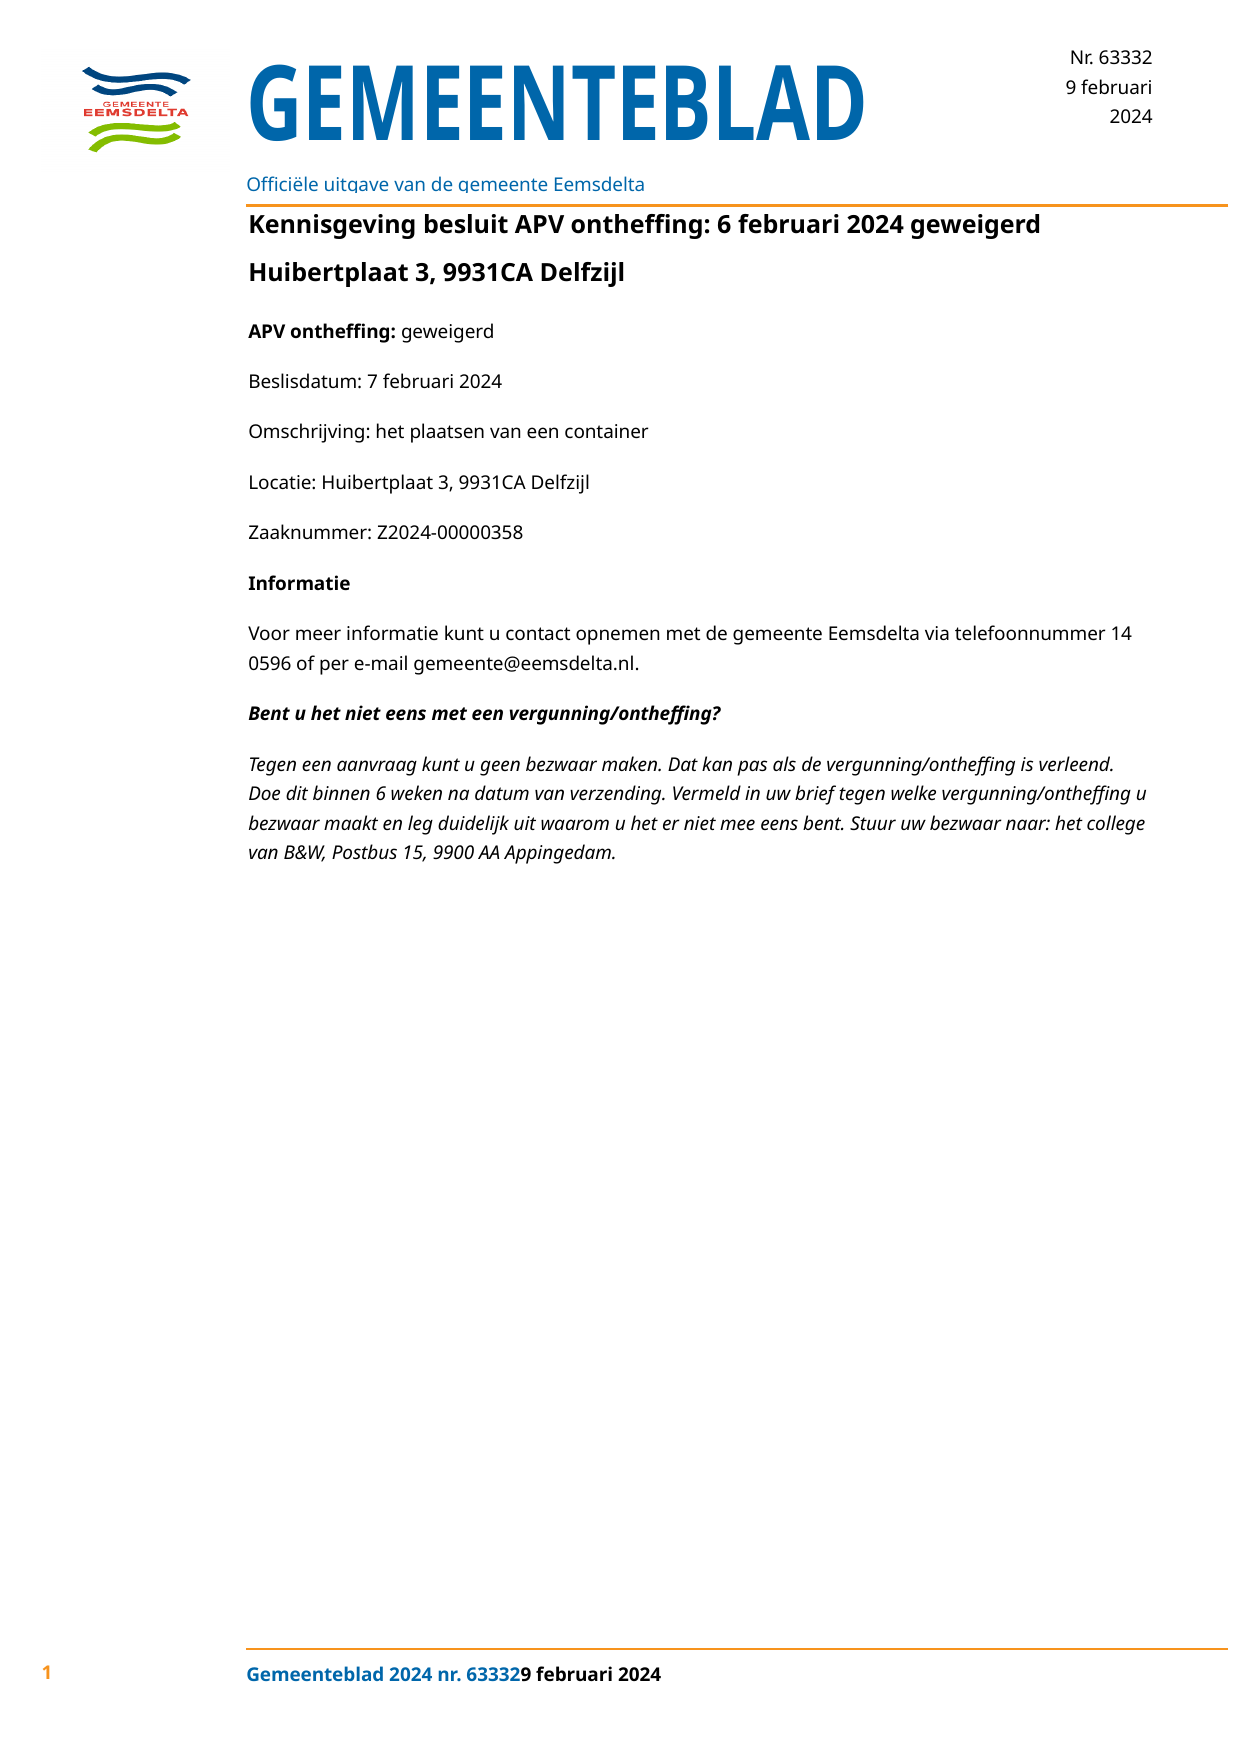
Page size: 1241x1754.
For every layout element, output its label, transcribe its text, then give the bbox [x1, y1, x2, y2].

text Tegen een aanvraag kunt u geen bezwaar maken. Dat kan pas als de vergunning/ontheffing is verleend. Doe dit binnen 6 weken na datum van verzending. Vermeld in uw brief tegen welke vergunning/ontheffing u bezwaar maakt en leg duidelijk uit waarom u het er niet mee eens bent. Stuur uw bezwaar naar: het college van B&W, Postbus 15, 9900 AA Appingedam. [248, 751, 1152, 865]
text Voor meer informatie kunt u contact opnemen met de gemeente Eemsdelta via telefoonnummer 14 0596 of per e-mail gemeente@eemsdelta.nl. [248, 620, 1152, 676]
text Informatie [248, 570, 1152, 596]
text Zaaknummer: Z2024-00000358 [248, 519, 1152, 545]
text Omschrijving: het plaatsen van een container [248, 419, 1152, 444]
text APV ontheffing: geweigerd [248, 318, 1152, 344]
text Locatie: Huibertplaat 3, 9931CA Delfzijl [248, 469, 1152, 495]
picture [41, 47, 231, 172]
text Bent u het niet eens met een vergunning/ontheffing? [248, 700, 1152, 726]
text Beslisdatum: 7 februari 2024 [248, 368, 1152, 394]
text Kennisgeving besluit APV ontheffing: 6 februari 2024 geweigerd Huibertplaat 3, 9931CA Delfzijl [248, 207, 1152, 288]
